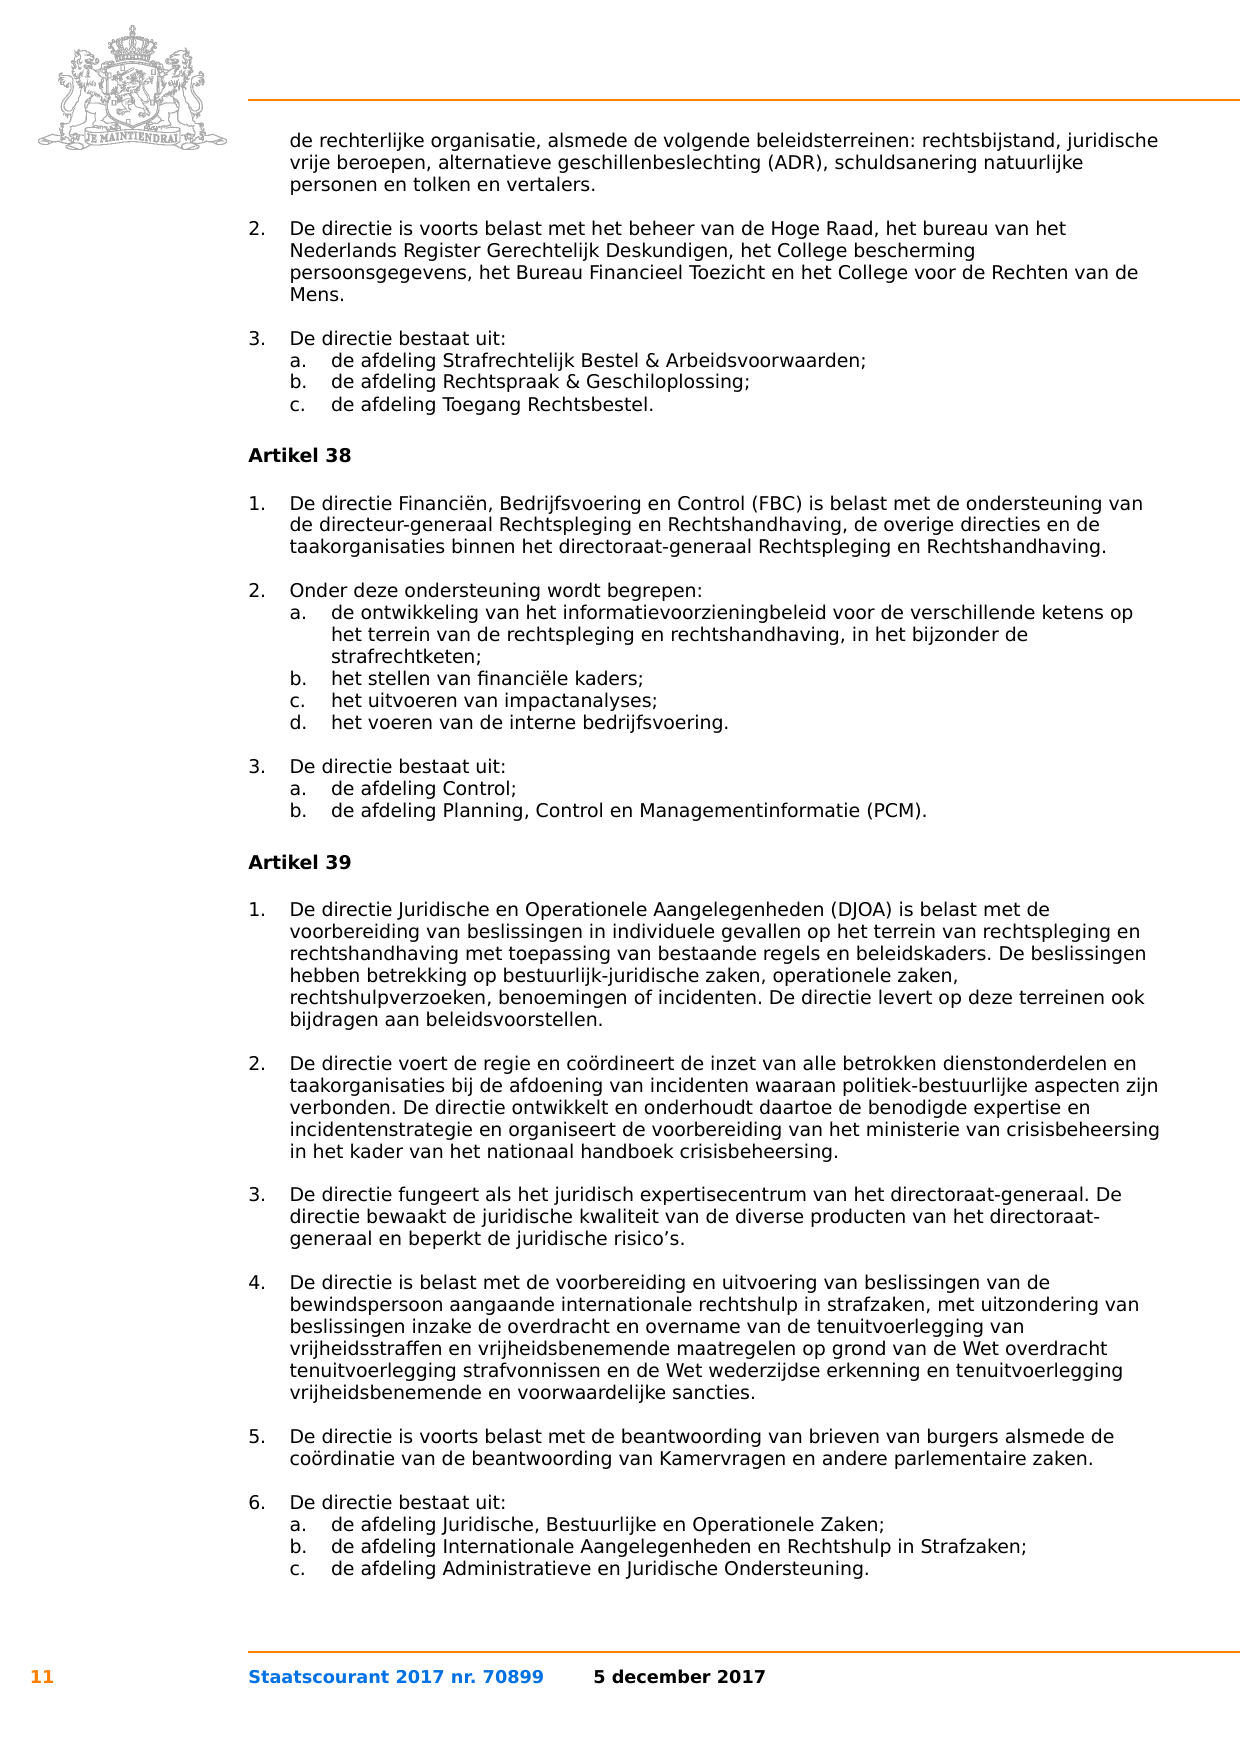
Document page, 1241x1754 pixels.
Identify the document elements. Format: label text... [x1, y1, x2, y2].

text de rechterlijke organisatie, alsmede de volgende beleidsterreinen: rechtsbijstand, juridische vrije beroepen, alternatieve geschillenbeslechting (ADR), schuldsanering natuurlijke personen en tolken en vertalers. [248, 130, 1163, 196]
text a. de afdeling Strafrechtelijk Bestel & Arbeidsvoorwaarden; [289, 349, 1163, 371]
text b. de afdeling Internationale Aangelegenheden en Rechtshulp in Strafzaken; [289, 1536, 1163, 1558]
text b. de afdeling Rechtspraak & Geschiloplossing; [289, 371, 1163, 393]
text d. het voeren van de interne bedrijfsvoering. [289, 712, 1163, 734]
text 4. De directie is belast met de voorbereiding en uitvoering van beslissingen van de bewindspersoon aangaande internationale rechtshulp in strafzaken, met uitzondering van beslissingen inzake de overdracht en overname van de tenuitvoerlegging van vrijheidsstraffen en vrijheidsbenemende maatregelen op grond van de Wet overdracht tenuitvoerlegging strafvonnissen en de Wet wederzijdse erkenning en tenuitvoerlegging vrijheidsbenemende en voorwaardelijke sancties. [248, 1272, 1163, 1404]
text a. de ontwikkeling van het informatievoorzieningbeleid voor de verschillende ketens op het terrein van de rechtspleging en rechtshandhaving, in het bijzonder de strafrechtketen; [289, 602, 1163, 668]
text b. de afdeling Planning, Control en Managementinformatie (PCM). [289, 800, 1163, 822]
picture [38, 25, 227, 150]
text c. het uitvoeren van impactanalyses; [289, 690, 1163, 712]
text c. de afdeling Administratieve en Juridische Ondersteuning. [289, 1558, 1163, 1580]
text 2. De directie is voorts belast met het beheer van de Hoge Raad, het bureau van het Nederlands Register Gerechtelijk Deskundigen, het College bescherming persoonsgegevens, het Bureau Financieel Toezicht en het College voor de Rechten van de Mens. [248, 218, 1163, 306]
text 5. De directie is voorts belast met de beantwoording van brieven van burgers alsmede de coördinatie van de beantwoording van Kamervragen en andere parlementaire zaken. [248, 1426, 1163, 1470]
text 6. De directie bestaat uit: [248, 1492, 1163, 1514]
subtitle Artikel 39 [248, 852, 1163, 874]
text b. het stellen van financiële kaders; [289, 668, 1163, 690]
text 3. De directie bestaat uit: [248, 327, 1163, 349]
text 3. De directie fungeert als het juridisch expertisecentrum van het directoraat-generaal. De directie bewaakt de juridische kwaliteit van de diverse producten van het directoraat-generaal en beperkt de juridische risico’s. [248, 1184, 1163, 1250]
subtitle Artikel 38 [248, 445, 1163, 467]
text a. de afdeling Juridische, Bestuurlijke en Operationele Zaken; [289, 1514, 1163, 1536]
text 2. Onder deze ondersteuning wordt begrepen: [248, 580, 1163, 602]
text 1. De directie Juridische en Operationele Aangelegenheden (DJOA) is belast met de voorbereiding van beslissingen in individuele gevallen op het terrein van rechtspleging en rechtshandhaving met toepassing van bestaande regels en beleidskaders. De beslissingen hebben betrekking op bestuurlijk-juridische zaken, operationele zaken, rechtshulpverzoeken, benoemingen of incidenten. De directie levert op deze terreinen ook bijdragen aan beleidsvoorstellen. [248, 899, 1163, 1031]
text c. de afdeling Toegang Rechtsbestel. [289, 393, 1163, 415]
text 2. De directie voert de regie en coördineert de inzet van alle betrokken dienstonderdelen en taakorganisaties bij de afdoening van incidenten waaraan politiek-bestuurlijke aspecten zijn verbonden. De directie ontwikkelt en onderhoudt daartoe de benodigde expertise en incidentenstrategie en organiseert de voorbereiding van het ministerie van crisisbeheersing in het kader van het nationaal handboek crisisbeheersing. [248, 1053, 1163, 1162]
text 3. De directie bestaat uit: [248, 756, 1163, 778]
text a. de afdeling Control; [289, 778, 1163, 800]
text 1. De directie Financiën, Bedrijfsvoering en Control (FBC) is belast met de ondersteuning van de directeur-generaal Rechtspleging en Rechtshandhaving, de overige directies en de taakorganisaties binnen het directoraat-generaal Rechtspleging en Rechtshandhaving. [248, 492, 1163, 558]
